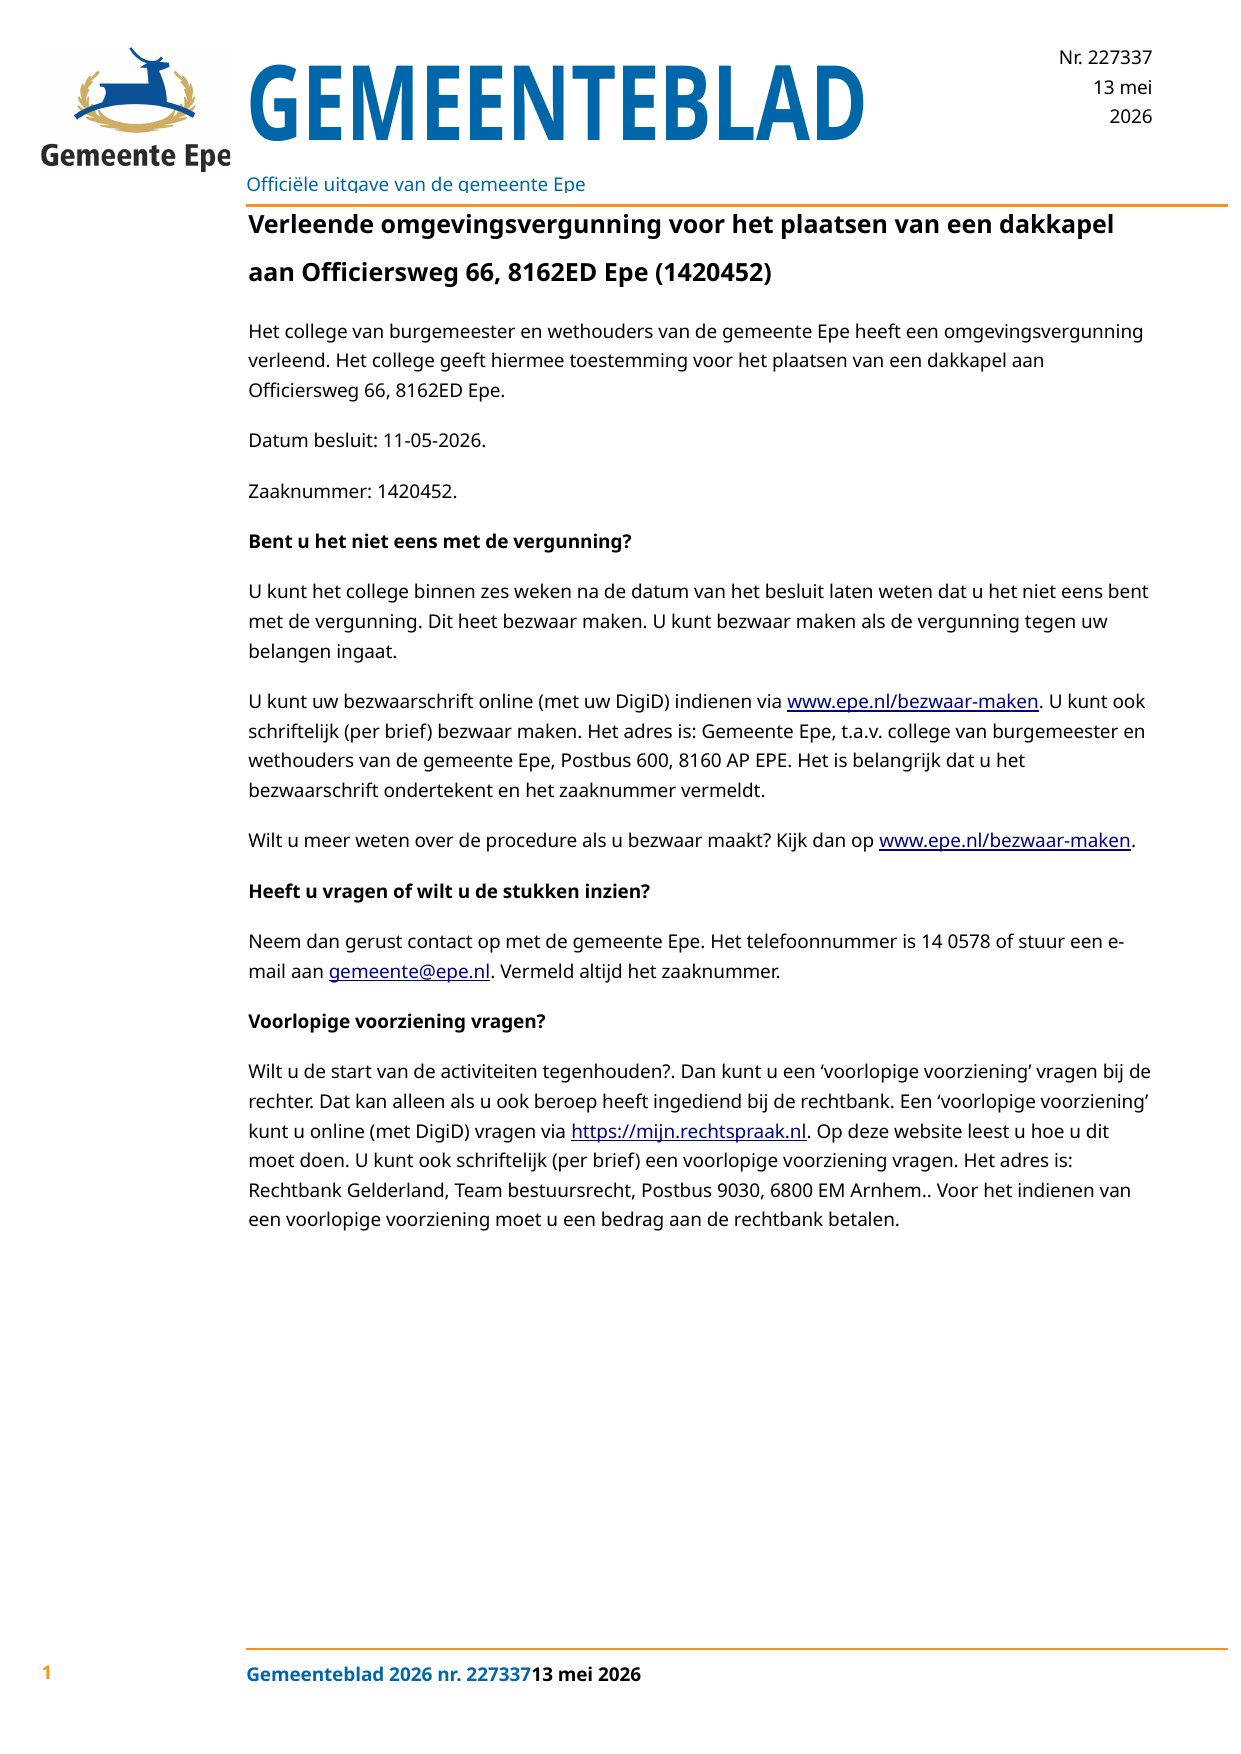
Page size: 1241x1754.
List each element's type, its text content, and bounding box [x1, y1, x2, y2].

picture [41, 47, 231, 172]
text Het college van burgemeester en wethouders van de gemeente Epe heeft een omgevingsvergunning verleend. Het college geeft hiermee toestemming voor het plaatsen van een dakkapel aan Officiersweg 66, 8162ED Epe. [248, 318, 1152, 403]
text Neem dan gerust contact op met de gemeente Epe. Het telefoonnummer is 14 0578 of stuur een e-mail aan gemeente@epe.nl. Vermeld altijd het zaaknummer. [248, 928, 1152, 984]
text U kunt uw bezwaarschrift online (met uw DigiD) indienen via www.epe.nl/bezwaar-maken. U kunt ook schriftelijk (per brief) bezwaar maken. Het adres is: Gemeente Epe, t.a.v. college van burgemeester en wethouders van de gemeente Epe, Postbus 600, 8160 AP EPE. Het is belangrijk dat u het bezwaarschrift ondertekent en het zaaknummer vermeldt. [248, 688, 1152, 803]
text U kunt het college binnen zes weken na de datum van het besluit laten weten dat u het niet eens bent met de vergunning. Dit heet bezwaar maken. U kunt bezwaar maken als de vergunning tegen uw belangen ingaat. [248, 579, 1152, 664]
text Bent u het niet eens met de vergunning? [248, 528, 1152, 554]
text Wilt u de start van de activiteiten tegenhouden?. Dan kunt u een ‘voorlopige voorziening’ vragen bij de rechter. Dat kan alleen als u ook beroep heeft ingediend bij de rechtbank. Een ‘voorlopige voorziening’ kunt u online (met DigiD) vragen via https://mijn.rechtspraak.nl. Op deze website leest u hoe u dit moet doen. U kunt ook schriftelijk (per brief) een voorlopige voorziening vragen. Het adres is: Rechtbank Gelderland, Team bestuursrecht, Postbus 9030, 6800 EM Arnhem.. Voor het indienen van een voorlopige voorziening moet u een bedrag aan de rechtbank betalen. [248, 1059, 1152, 1232]
text Datum besluit: 11-05-2026. [248, 427, 1152, 453]
text Heeft u vragen of wilt u de stukken inzien? [248, 878, 1152, 904]
text Voorlopige voorziening vragen? [248, 1008, 1152, 1034]
text Wilt u meer weten over de procedure als u bezwaar maakt? Kijk dan op www.epe.nl/bezwaar-maken. [248, 827, 1152, 853]
text Zaaknummer: 1420452. [248, 478, 1152, 504]
text Verleende omgevingsvergunning voor het plaatsen van een dakkapel aan Officiersweg 66, 8162ED Epe (1420452) [248, 207, 1152, 288]
